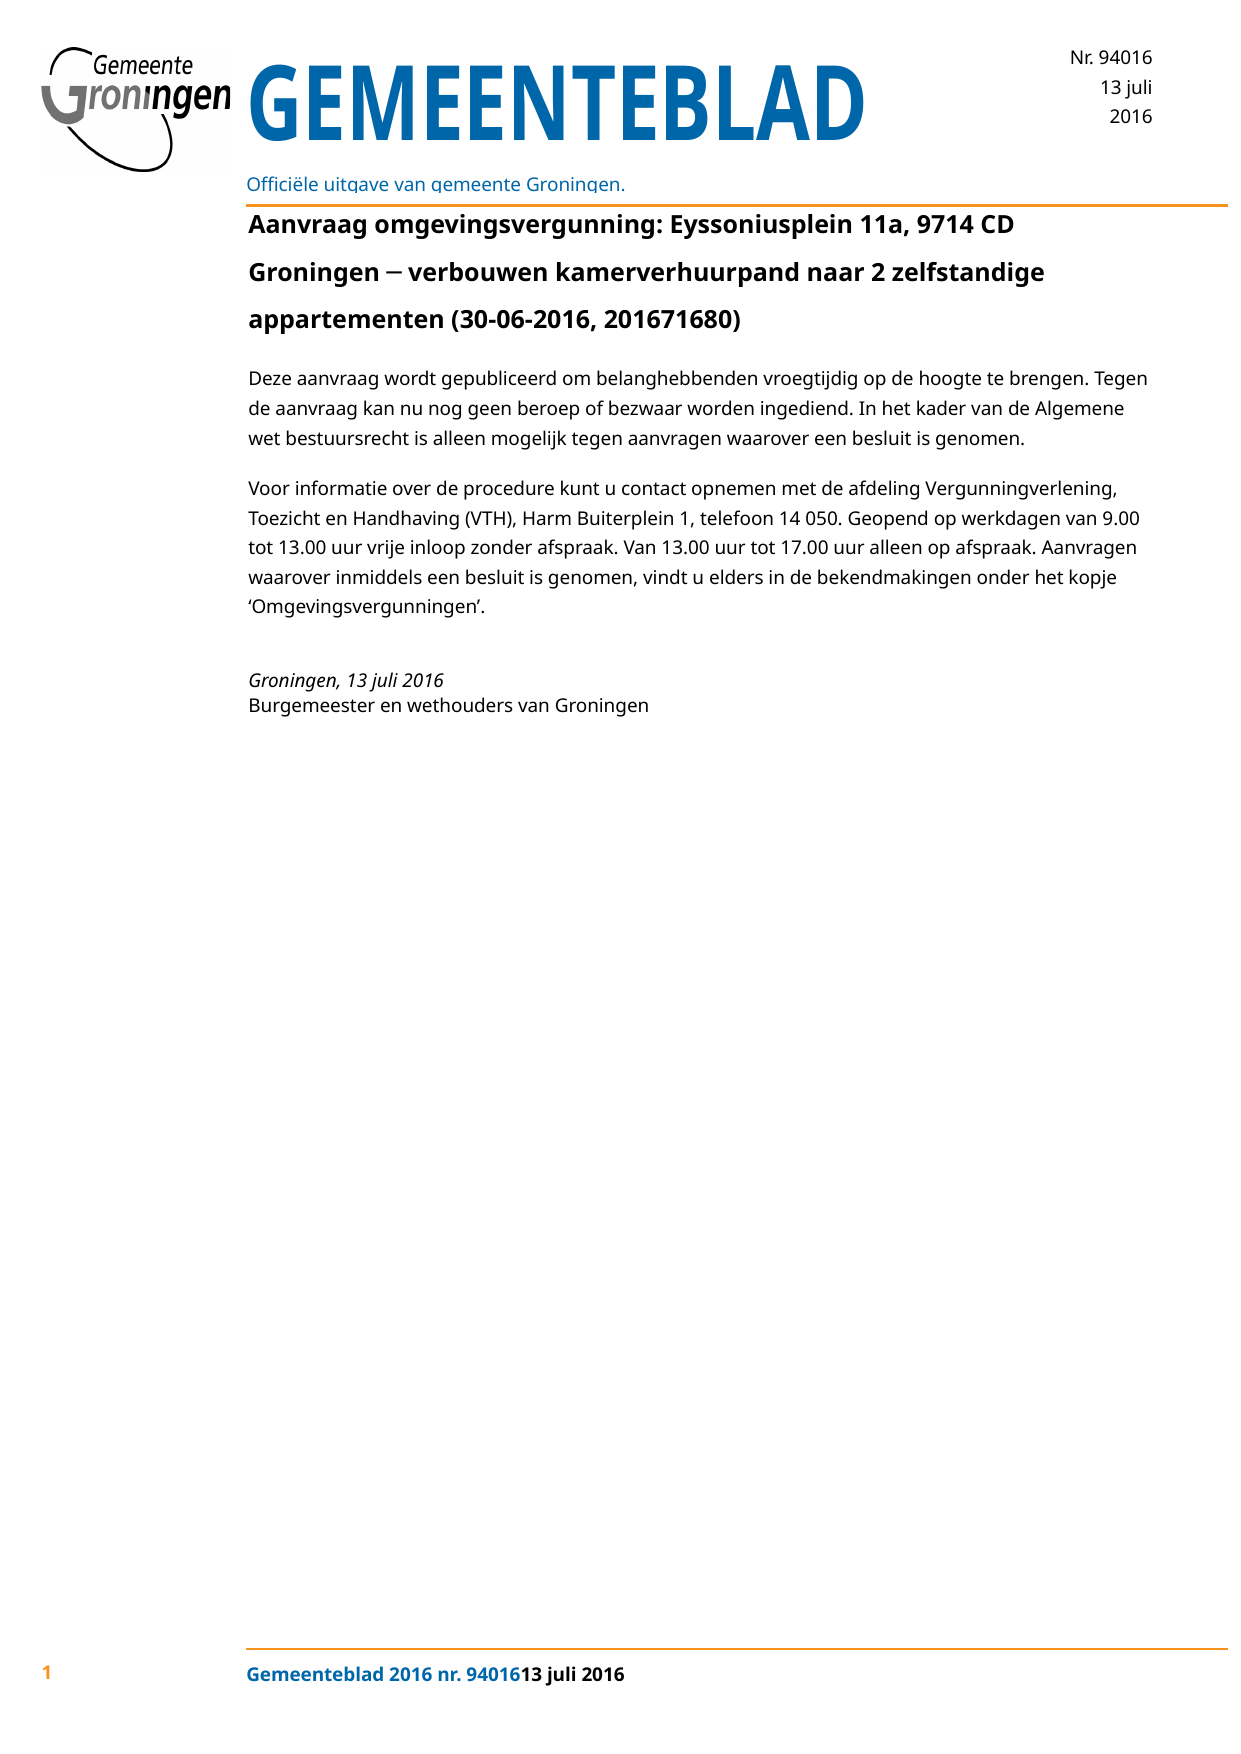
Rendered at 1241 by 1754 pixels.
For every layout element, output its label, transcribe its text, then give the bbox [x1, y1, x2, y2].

text Deze aanvraag wordt gepubliceerd om belanghebbenden vroegtijdig op de hoogte te brengen. Tegen de aanvraag kan nu nog geen beroep of bezwaar worden ingediend. In het kader van de Algemene wet bestuursrecht is alleen mogelijk tegen aanvragen waarover een besluit is genomen. [248, 366, 1152, 450]
text Burgemeester en wethouders van Groningen [248, 693, 1152, 718]
text Aanvraag omgevingsvergunning: Eyssoniusplein 11a, 9714 CD Groningen ─ verbouwen kamerverhuurpand naar 2 zelfstandige appartementen (30-06-2016, 201671680) [248, 207, 1152, 336]
text Groningen, 13 juli 2016 [248, 667, 1152, 693]
text Voor informatie over de procedure kunt u contact opnemen met de afdeling Vergunningverlening, Toezicht en Handhaving (VTH), Harm Buiterplein 1, telefoon 14 050. Geopend op werkdagen van 9.00 tot 13.00 uur vrije inloop zonder afspraak. Van 13.00 uur tot 17.00 uur alleen op afspraak. Aanvragen waarover inmiddels een besluit is genomen, vindt u elders in de bekendmakingen onder het kopje ‘Omgevingsvergunningen’. [248, 475, 1152, 619]
picture [41, 47, 231, 172]
